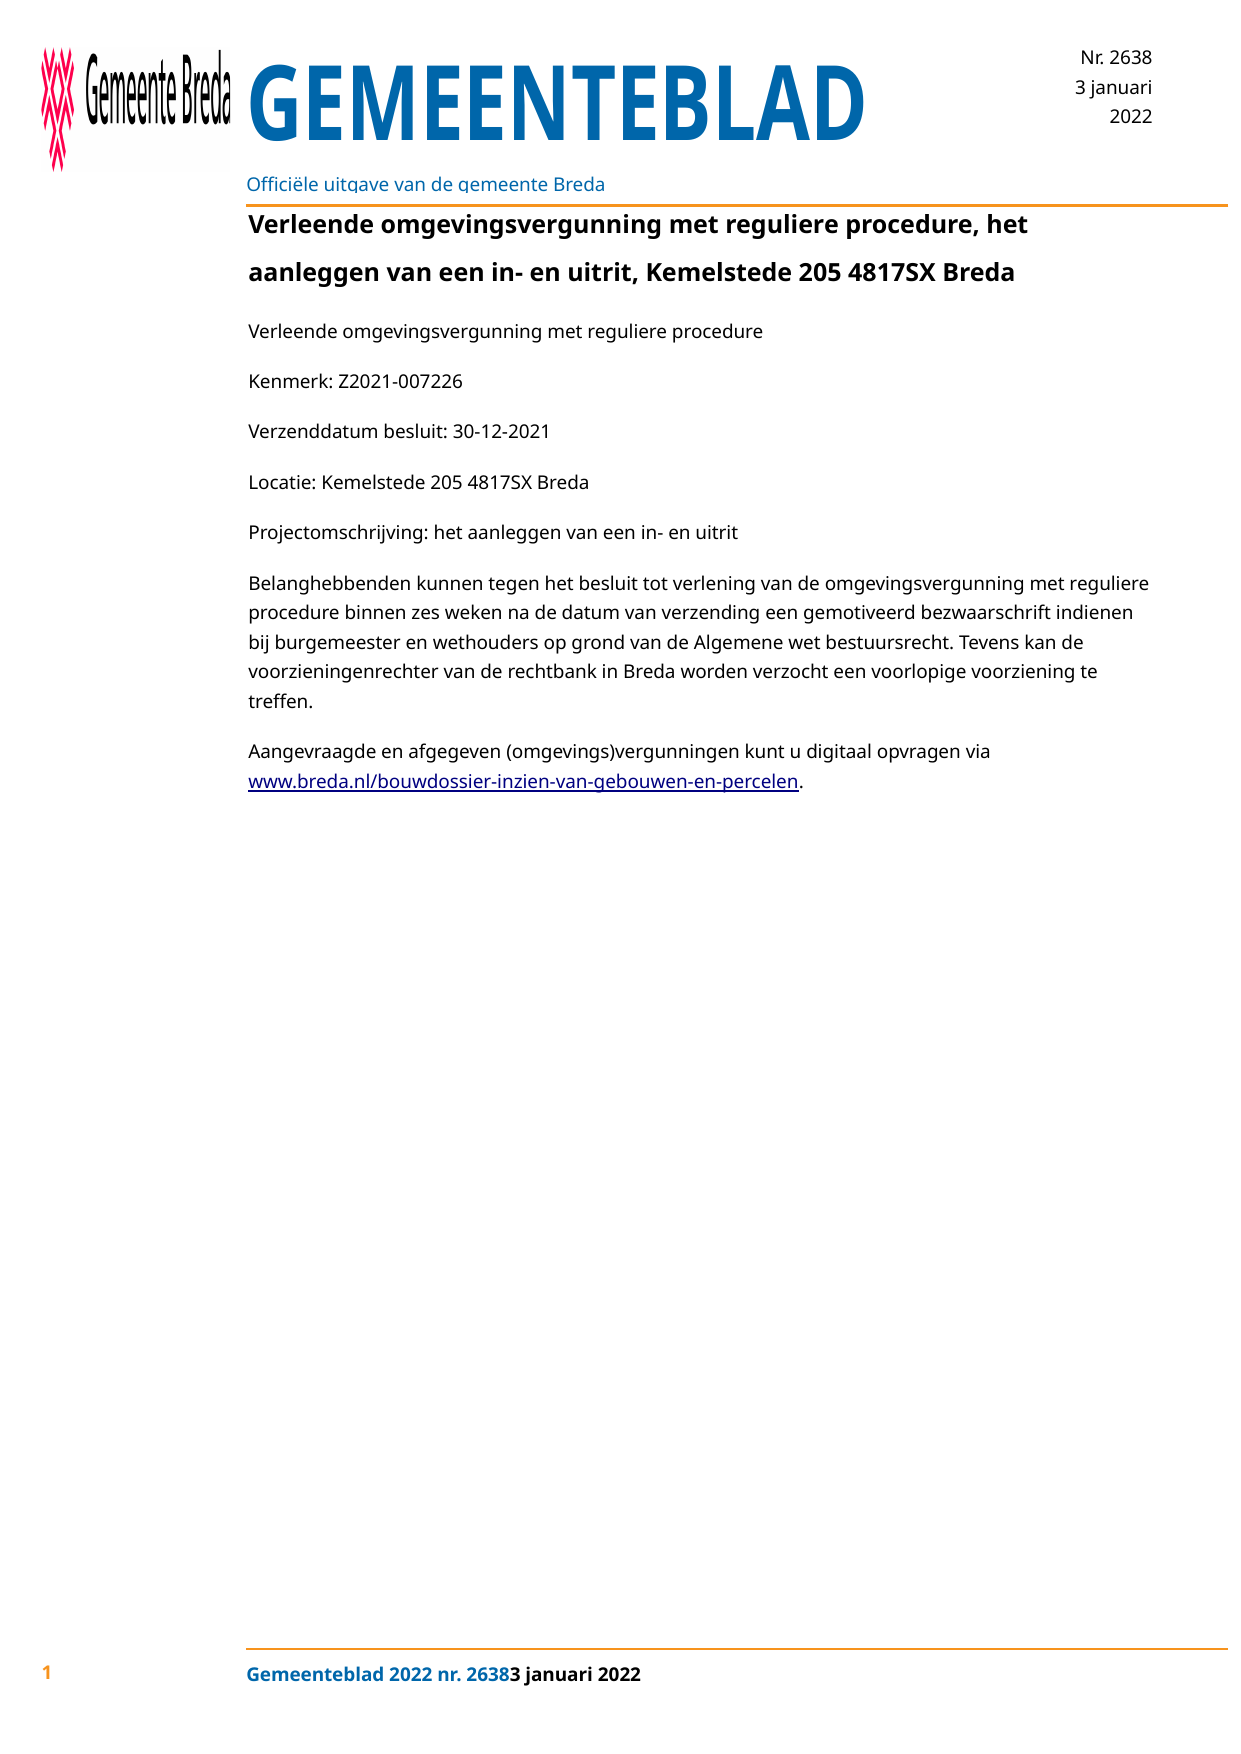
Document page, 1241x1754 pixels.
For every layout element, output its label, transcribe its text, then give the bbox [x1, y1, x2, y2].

text Projectomschrijving: het aanleggen van een in- en uitrit [248, 519, 1152, 545]
text Kenmerk: Z2021-007226 [248, 368, 1152, 394]
picture [41, 47, 231, 172]
text Belanghebbenden kunnen tegen het besluit tot verlening van de omgevingsvergunning met reguliere procedure binnen zes weken na de datum van verzending een gemotiveerd bezwaarschrift indienen bij burgemeester en wethouders op grond van de Algemene wet bestuursrecht. Tevens kan de voorzieningenrechter van de rechtbank in Breda worden verzocht een voorlopige voorziening te treffen. [248, 570, 1152, 714]
text Verleende omgevingsvergunning met reguliere procedure [248, 318, 1152, 344]
text Aangevraagde en afgegeven (omgevings)vergunningen kunt u digitaal opvragen via www.breda.nl/bouwdossier-inzien-van-gebouwen-en-percelen. [248, 739, 1152, 794]
text Locatie: Kemelstede 205 4817SX Breda [248, 469, 1152, 495]
text Verleende omgevingsvergunning met reguliere procedure, het aanleggen van een in- en uitrit, Kemelstede 205 4817SX Breda [248, 207, 1152, 288]
text Verzenddatum besluit: 30-12-2021 [248, 419, 1152, 444]
